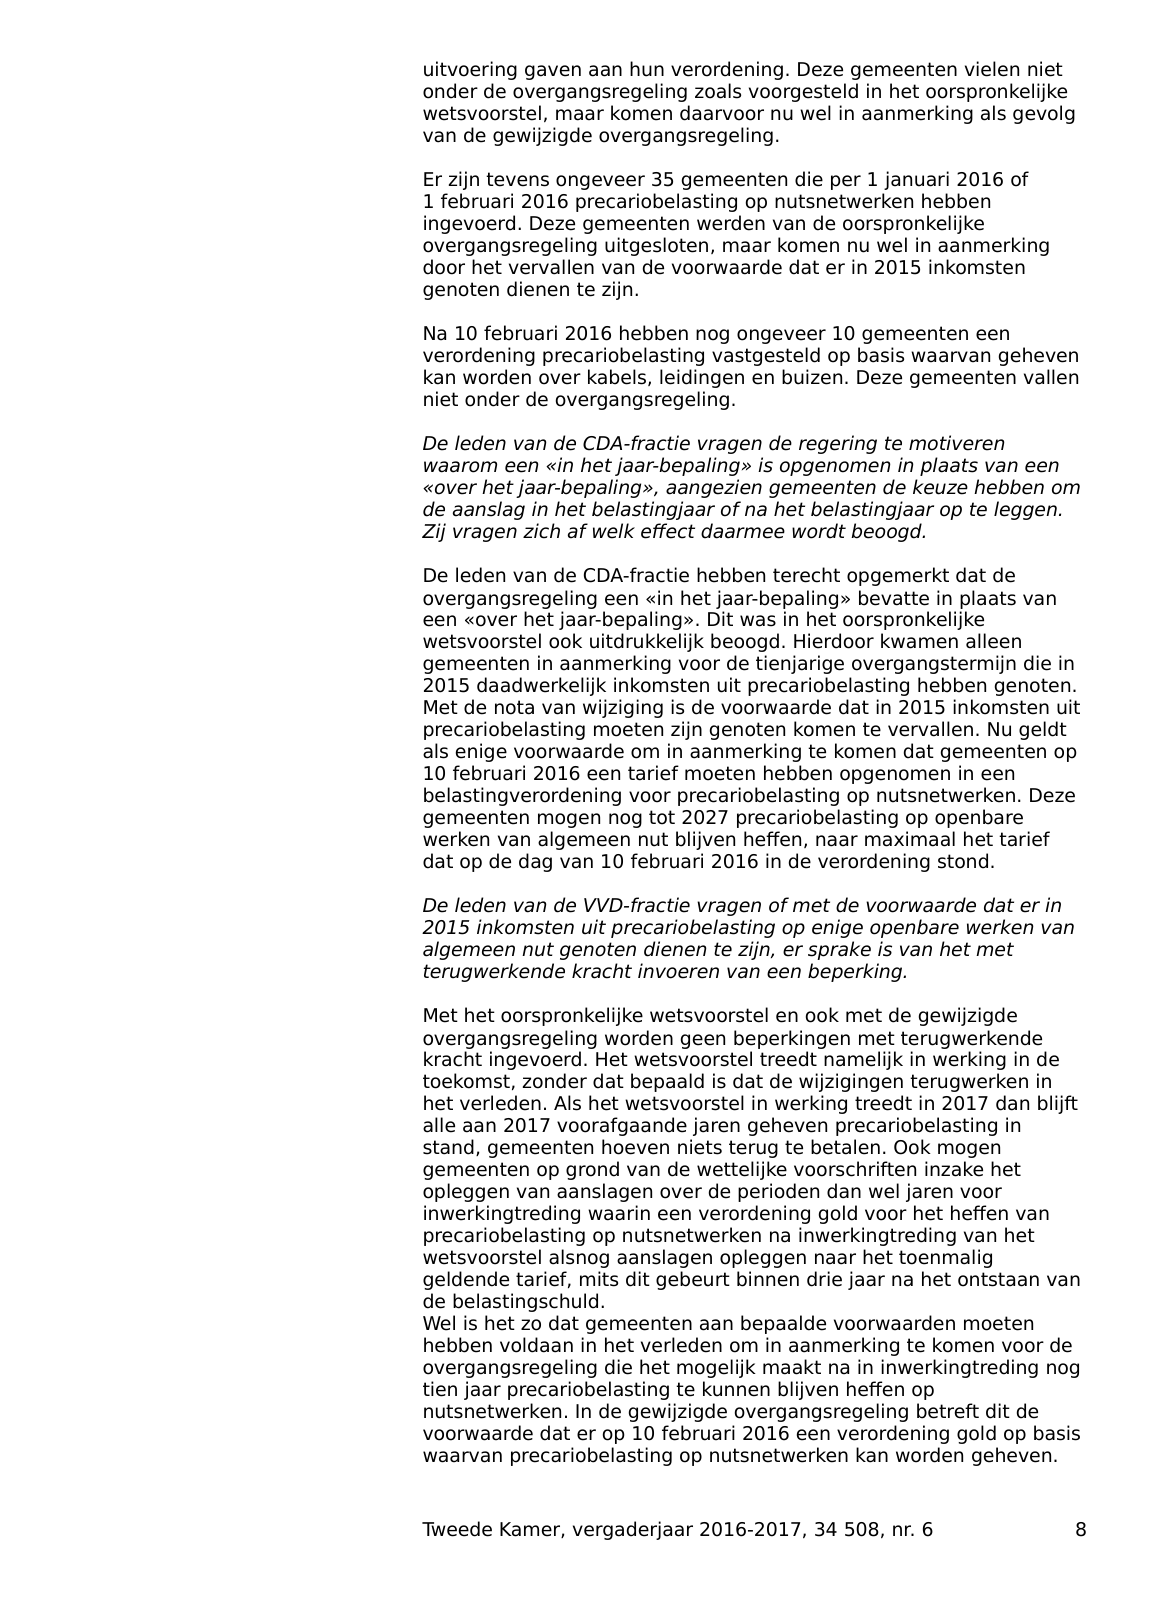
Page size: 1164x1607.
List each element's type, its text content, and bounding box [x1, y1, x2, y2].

text De leden van de CDA-fractie vragen de regering te motiveren waarom een «in het jaar-bepaling» is opgenomen in plaats van een «over het jaar-bepaling», aangezien gemeenten de keuze hebben om de aanslag in het belastingjaar of na het belastingjaar op te leggen. Zij vragen zich af welk effect daarmee wordt beoogd. [422, 433, 1087, 543]
text Wel is het zo dat gemeenten aan bepaalde voorwaarden moeten hebben voldaan in het verleden om in aanmerking te komen voor de overgangsregeling die het mogelijk maakt na in inwerkingtreding nog tien jaar precariobelasting te kunnen blijven heffen op nutsnetwerken. In de gewijzigde overgangsregeling betreft dit de voorwaarde dat er op 10 februari 2016 een verordening gold op basis waarvan precariobelasting op nutsnetwerken kan worden geheven. [422, 1313, 1087, 1467]
text uitvoering gaven aan hun verordening. Deze gemeenten vielen niet onder de overgangsregeling zoals voorgesteld in het oorspronkelijke wetsvoorstel, maar komen daarvoor nu wel in aanmerking als gevolg van de gewijzigde overgangsregeling. [422, 59, 1087, 147]
text Na 10 februari 2016 hebben nog ongeveer 10 gemeenten een verordening precariobelasting vastgesteld op basis waarvan geheven kan worden over kabels, leidingen en buizen. Deze gemeenten vallen niet onder de overgangsregeling. [422, 323, 1087, 411]
text De leden van de VVD-fractie vragen of met de voorwaarde dat er in 2015 inkomsten uit precariobelasting op enige openbare werken van algemeen nut genoten dienen te zijn, er sprake is van het met terugwerkende kracht invoeren van een beperking. [422, 895, 1087, 983]
text Er zijn tevens ongeveer 35 gemeenten die per 1 januari 2016 of 1 februari 2016 precariobelasting op nutsnetwerken hebben ingevoerd. Deze gemeenten werden van de oorspronkelijke overgangsregeling uitgesloten, maar komen nu wel in aanmerking door het vervallen van de voorwaarde dat er in 2015 inkomsten genoten dienen te zijn. [422, 169, 1087, 301]
text De leden van de CDA-fractie hebben terecht opgemerkt dat de overgangsregeling een «in het jaar-bepaling» bevatte in plaats van een «over het jaar-bepaling». Dit was in het oorspronkelijke wetsvoorstel ook uitdrukkelijk beoogd. Hierdoor kwamen alleen gemeenten in aanmerking voor de tienjarige overgangstermijn die in 2015 daadwerkelijk inkomsten uit precariobelasting hebben genoten. Met de nota van wijziging is de voorwaarde dat in 2015 inkomsten uit precariobelasting moeten zijn genoten komen te vervallen. Nu geldt als enige voorwaarde om in aanmerking te komen dat gemeenten op 10 februari 2016 een tarief moeten hebben opgenomen in een belastingverordening voor precariobelasting op nutsnetwerken. Deze gemeenten mogen nog tot 2027 precariobelasting op openbare werken van algemeen nut blijven heffen, naar maximaal het tarief dat op de dag van 10 februari 2016 in de verordening stond. [422, 565, 1087, 873]
text Met het oorspronkelijke wetsvoorstel en ook met de gewijzigde overgangsregeling worden geen beperkingen met terugwerkende kracht ingevoerd. Het wetsvoorstel treedt namelijk in werking in de toekomst, zonder dat bepaald is dat de wijzigingen terugwerken in het verleden. Als het wetsvoorstel in werking treedt in 2017 dan blijft alle aan 2017 voorafgaande jaren geheven precariobelasting in stand, gemeenten hoeven niets terug te betalen. Ook mogen gemeenten op grond van de wettelijke voorschriften inzake het opleggen van aanslagen over de perioden dan wel jaren voor inwerkingtreding waarin een verordening gold voor het heffen van precariobelasting op nutsnetwerken na inwerkingtreding van het wetsvoorstel alsnog aanslagen opleggen naar het toenmalig geldende tarief, mits dit gebeurt binnen drie jaar na het ontstaan van de belastingschuld. [422, 1005, 1087, 1313]
